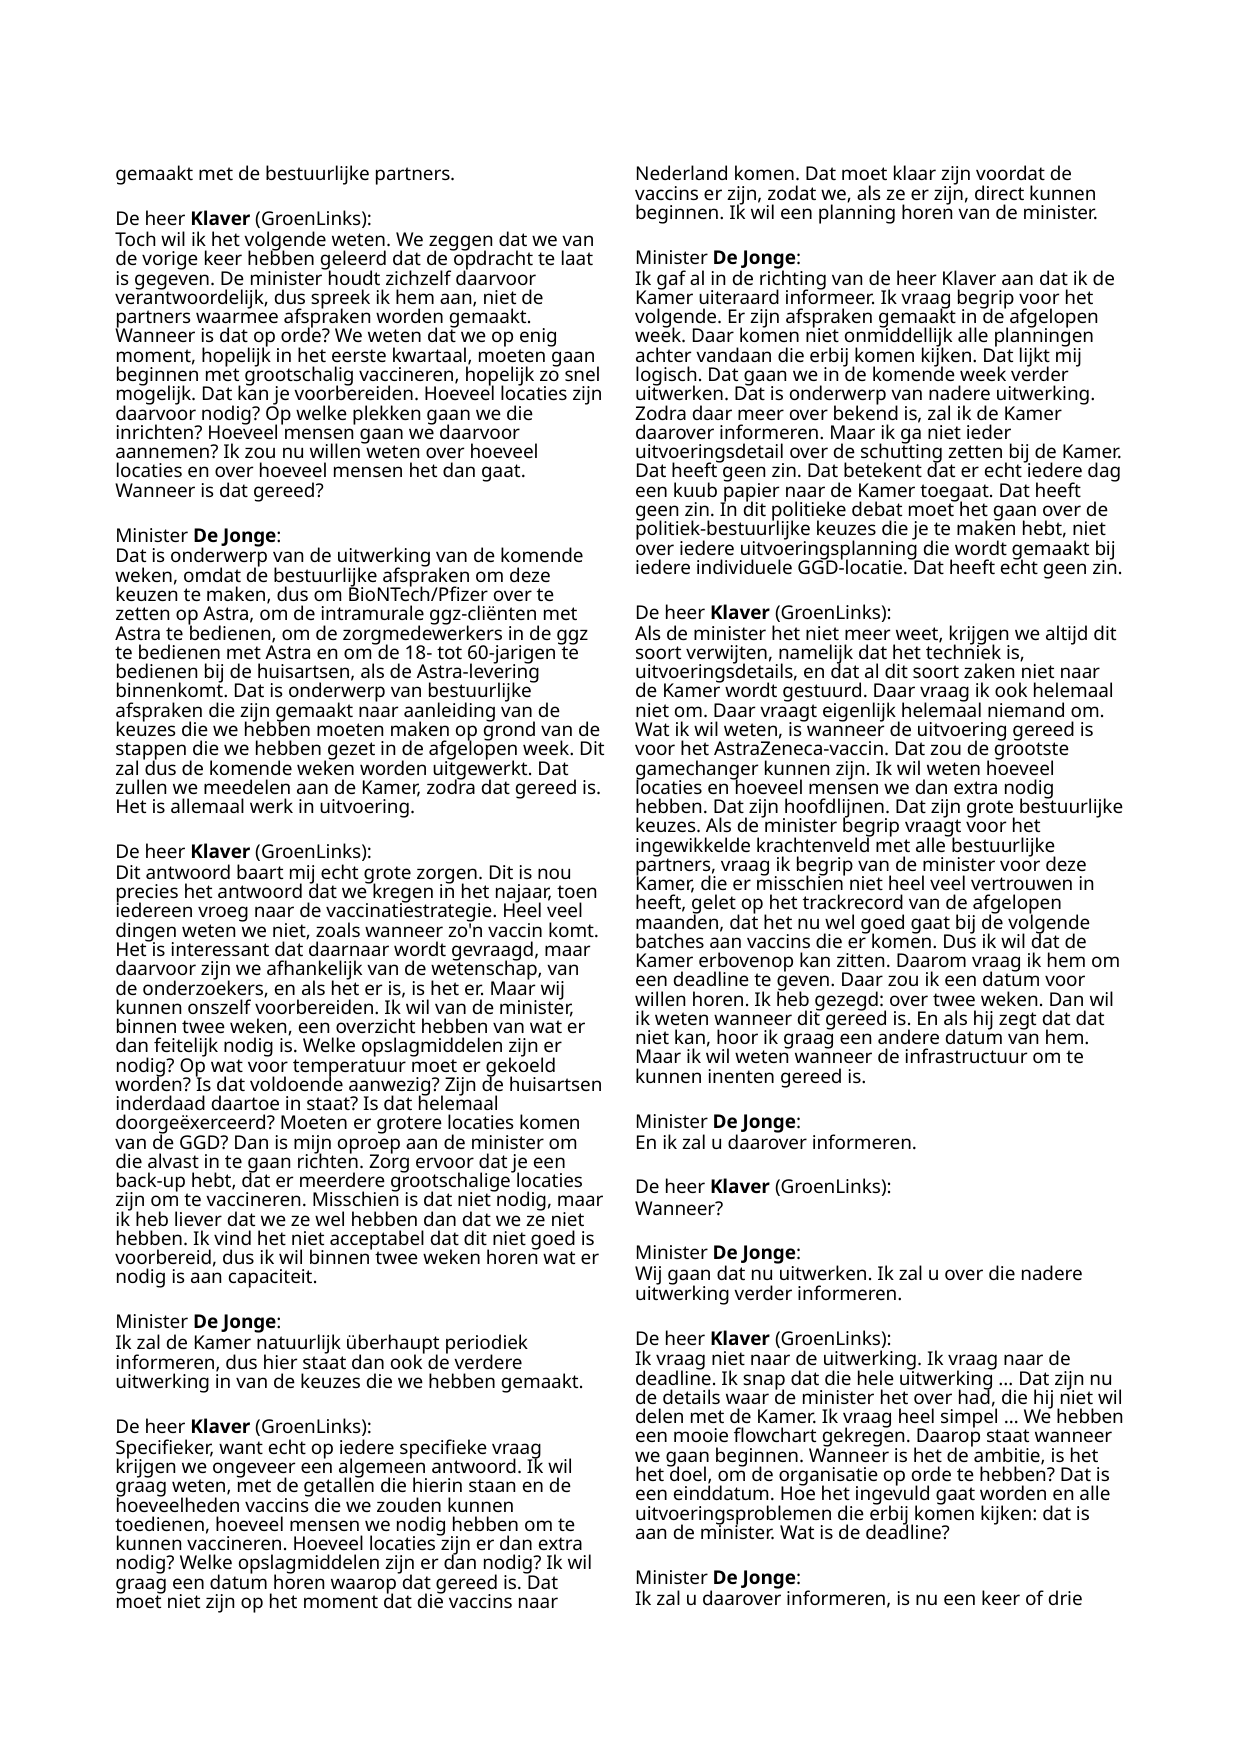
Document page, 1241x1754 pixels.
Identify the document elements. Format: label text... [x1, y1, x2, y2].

text Ik gaf al in de richting van de heer Klaver aan dat ik de Kamer uiteraard informeer. Ik vraag begrip voor het volgende. Er zijn afspraken gemaakt in de afgelopen week. Daar komen niet onmiddellijk alle planningen achter vandaan die erbij komen kijken. Dat lijkt mij logisch. Dat gaan we in de komende week verder uitwerken. Dat is onderwerp van nadere uitwerking. Zodra daar meer over bekend is, zal ik de Kamer daarover informeren. Maar ik ga niet ieder uitvoeringsdetail over de schutting zetten bij de Kamer. Dat heeft geen zin. Dat betekent dat er echt iedere dag een kuub papier naar de Kamer toegaat. Dat heeft geen zin. In dit politieke debat moet het gaan over de politiek-bestuurlijke keuzes die je te maken hebt, niet over iedere uitvoeringsplanning die wordt gemaakt bij iedere individuele GGD-locatie. Dat heeft echt geen zin. [635, 270, 1125, 578]
text Minister De Jonge: [115, 522, 605, 547]
text Minister De Jonge: [635, 1564, 1125, 1590]
text Als de minister het niet meer weet, krijgen we altijd dit soort verwijten, namelijk dat het techniek is, uitvoeringsdetails, en dat al dit soort zaken niet naar de Kamer wordt gestuurd. Daar vraag ik ook helemaal niet om. Daar vraagt eigenlijk helemaal niemand om. Wat ik wil weten, is wanneer de uitvoering gereed is voor het AstraZeneca-vaccin. Dat zou de grootste gamechanger kunnen zijn. Ik wil weten hoeveel locaties en hoeveel mensen we dan extra nodig hebben. Dat zijn hoofdlijnen. Dat zijn grote bestuurlijke keuzes. Als de minister begrip vraagt voor het ingewikkelde krachtenveld met alle bestuurlijke partners, vraag ik begrip van de minister voor deze Kamer, die er misschien niet heel veel vertrouwen in heeft, gelet op het trackrecord van de afgelopen maanden, dat het nu wel goed gaat bij de volgende batches aan vaccins die er komen. Dus ik wil dat de Kamer erbovenop kan zitten. Daarom vraag ik hem om een deadline te geven. Daar zou ik een datum voor willen horen. Ik heb gezegd: over twee weken. Dan wil ik weten wanneer dit gereed is. En als hij zegt dat dat niet kan, hoor ik graag een andere datum van hem. Maar ik wil weten wanneer de infrastructuur om te kunnen inenten gereed is. [635, 624, 1125, 1087]
text De heer Klaver (GroenLinks): [115, 205, 605, 231]
text Minister De Jonge: [635, 244, 1125, 270]
text Ik zal de Kamer natuurlijk überhaupt periodiek informeren, dus hier staat dan ook de verdere uitwerking in van de keuzes die we hebben gemaakt. [115, 1334, 605, 1392]
text De heer Klaver (GroenLinks): [115, 1413, 605, 1439]
text Toch wil ik het volgende weten. We zeggen dat we van de vorige keer hebben geleerd dat de opdracht te laat is gegeven. De minister houdt zichzelf daarvoor verantwoordelijk, dus spreek ik hem aan, niet de partners waarmee afspraken worden gemaakt. Wanneer is dat op orde? We weten dat we op enig moment, hopelijk in het eerste kwartaal, moeten gaan beginnen met grootschalig vaccineren, hopelijk zo snel mogelijk. Dat kan je voorbereiden. Hoeveel locaties zijn daarvoor nodig? Op welke plekken gaan we die inrichten? Hoeveel mensen gaan we daarvoor aannemen? Ik zou nu willen weten over hoeveel locaties en over hoeveel mensen het dan gaat. Wanneer is dat gereed? [115, 231, 605, 501]
text Ik vraag niet naar de uitwerking. Ik vraag naar de deadline. Ik snap dat die hele uitwerking … Dat zijn nu de details waar de minister het over had, die hij niet wil delen met de Kamer. Ik vraag heel simpel … We hebben een mooie flowchart gekregen. Daarop staat wanneer we gaan beginnen. Wanneer is het de ambitie, is het het doel, om de organisatie op orde te hebben? Dat is een einddatum. Hoe het ingevuld gaat worden en alle uitvoeringsproblemen die erbij komen kijken: dat is aan de minister. Wat is de deadline? [635, 1350, 1125, 1543]
text Ik zal u daarover informeren, is nu een keer of drie [635, 1590, 1125, 1609]
text gemaakt met de bestuurlijke partners. [115, 165, 605, 184]
text Minister De Jonge: [115, 1309, 605, 1334]
text Nederland komen. Dat moet klaar zijn voordat de vaccins er zijn, zodat we, als ze er zijn, direct kunnen beginnen. Ik wil een planning horen van de minister. [635, 165, 1125, 223]
text Dat is onderwerp van de uitwerking van de komende weken, omdat de bestuurlijke afspraken om deze keuzen te maken, dus om BioNTech/Pfizer over te zetten op Astra, om de intramurale ggz-cliënten met Astra te bedienen, om de zorgmedewerkers in de ggz te bedienen met Astra en om de 18- tot 60-jarigen te bedienen bij de huisartsen, als de Astra-levering binnenkomt. Dat is onderwerp van bestuurlijke afspraken die zijn gemaakt naar aanleiding van de keuzes die we hebben moeten maken op grond van de stappen die we hebben gezet in de afgelopen week. Dit zal dus de komende weken worden uitgewerkt. Dat zullen we meedelen aan de Kamer, zodra dat gereed is. Het is allemaal werk in uitvoering. [115, 547, 605, 817]
text Specifieker, want echt op iedere specifieke vraag krijgen we ongeveer een algemeen antwoord. Ik wil graag weten, met de getallen die hierin staan en de hoeveelheden vaccins die we zouden kunnen toedienen, hoeveel mensen we nodig hebben om te kunnen vaccineren. Hoeveel locaties zijn er dan extra nodig? Welke opslagmiddelen zijn er dan nodig? Ik wil graag een datum horen waarop dat gereed is. Dat moet niet zijn op het moment dat die vaccins naar [115, 1439, 605, 1612]
text De heer Klaver (GroenLinks): [115, 838, 605, 864]
text De heer Klaver (GroenLinks): [635, 1174, 1125, 1199]
text Dit antwoord baart mij echt grote zorgen. Dit is nou precies het antwoord dat we kregen in het najaar, toen iedereen vroeg naar de vaccinatiestrategie. Heel veel dingen weten we niet, zoals wanneer zo'n vaccin komt. Het is interessant dat daarnaar wordt gevraagd, maar daarvoor zijn we afhankelijk van de wetenschap, van de onderzoekers, en als het er is, is het er. Maar wij kunnen onszelf voorbereiden. Ik wil van de minister, binnen twee weken, een overzicht hebben van wat er dan feitelijk nodig is. Welke opslagmiddelen zijn er nodig? Op wat voor temperatuur moet er gekoeld worden? Is dat voldoende aanwezig? Zijn de huisartsen inderdaad daartoe in staat? Is dat helemaal doorgeëxerceerd? Moeten er grotere locaties komen van de GGD? Dan is mijn oproep aan de minister om die alvast in te gaan richten. Zorg ervoor dat je een back-up hebt, dat er meerdere grootschalige locaties zijn om te vaccineren. Misschien is dat niet nodig, maar ik heb liever dat we ze wel hebben dan dat we ze niet hebben. Ik vind het niet acceptabel dat dit niet goed is voorbereid, dus ik wil binnen twee weken horen wat er nodig is aan capaciteit. [115, 864, 605, 1288]
text En ik zal u daarover informeren. [635, 1134, 1125, 1153]
text Wanneer? [635, 1199, 1125, 1219]
text Wij gaan dat nu uitwerken. Ik zal u over die nadere uitwerking verder informeren. [635, 1265, 1125, 1304]
text De heer Klaver (GroenLinks): [635, 1325, 1125, 1350]
text Minister De Jonge: [635, 1108, 1125, 1134]
text Minister De Jonge: [635, 1239, 1125, 1265]
text De heer Klaver (GroenLinks): [635, 599, 1125, 624]
